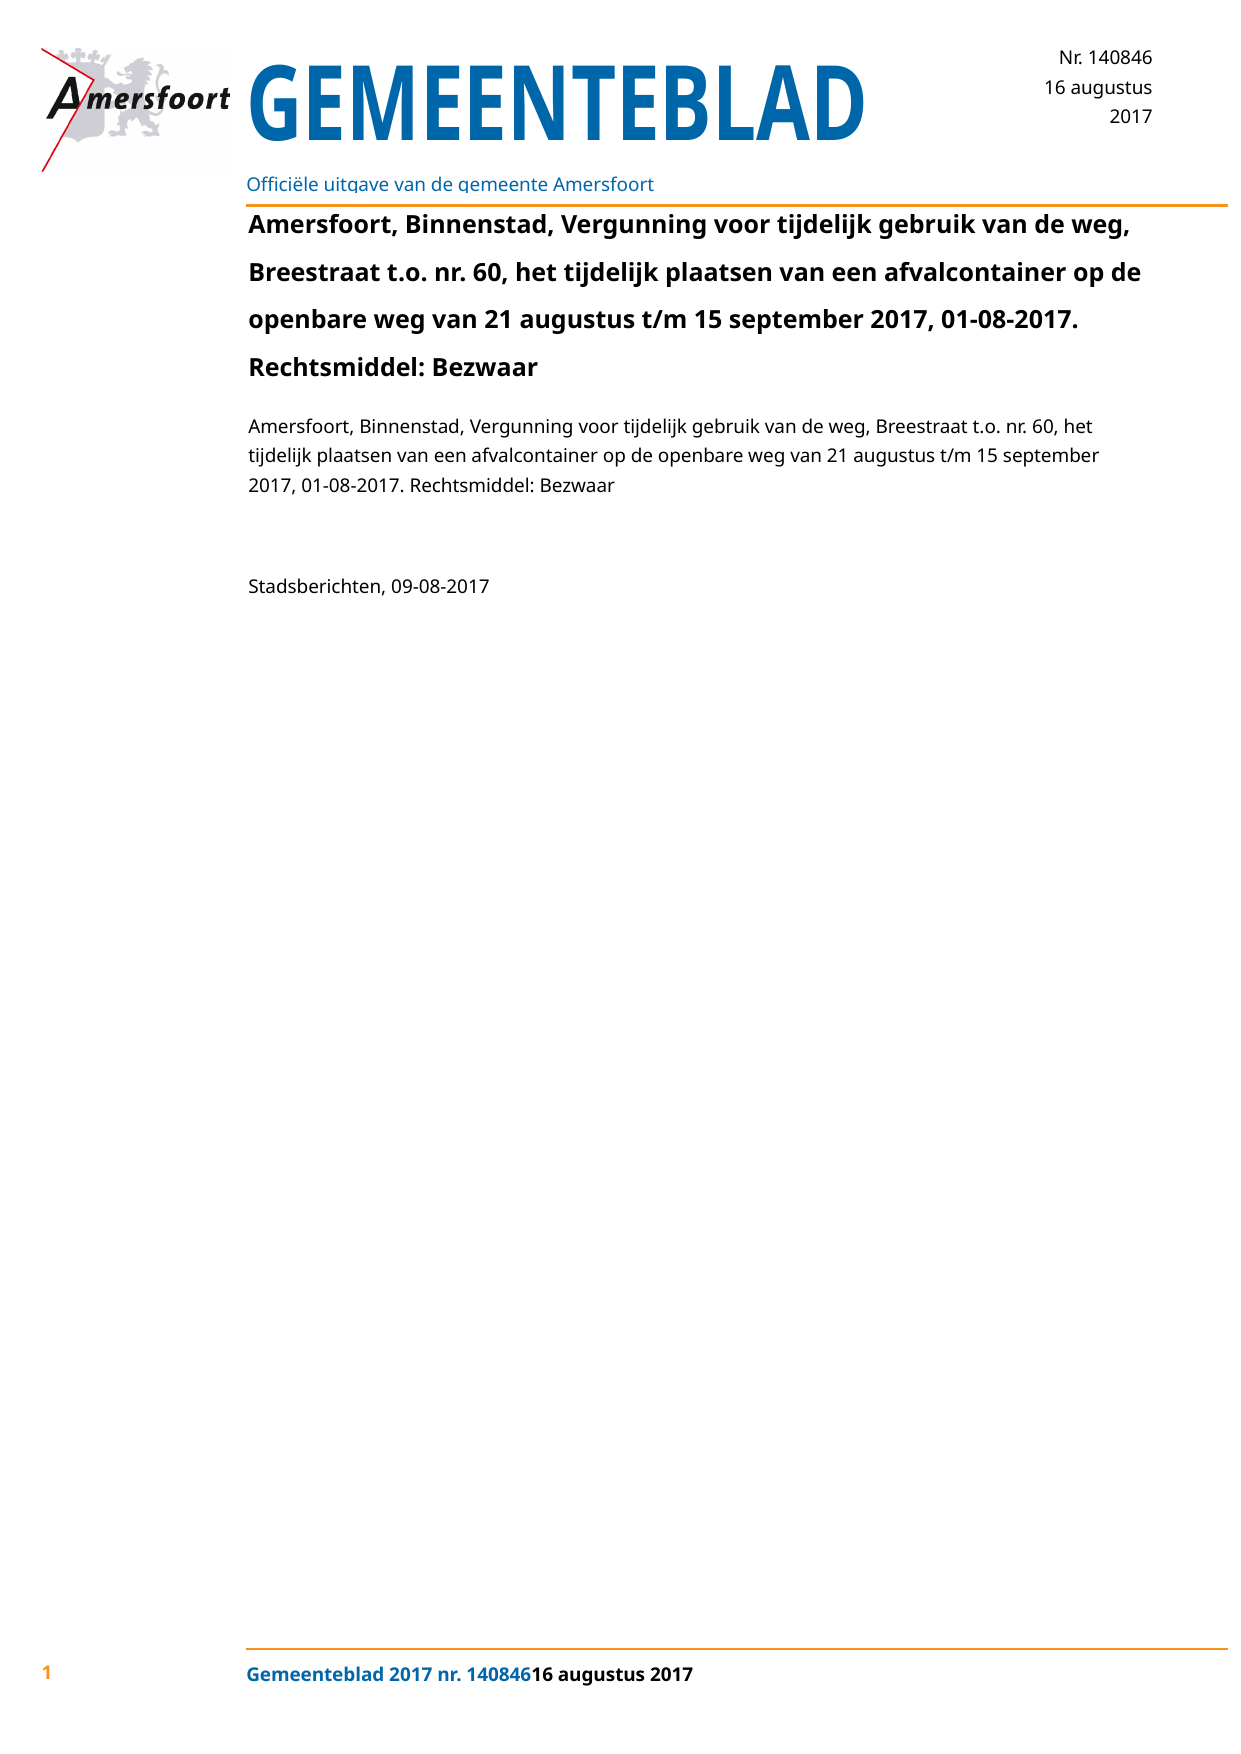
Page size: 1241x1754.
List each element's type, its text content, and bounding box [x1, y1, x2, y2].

text Amersfoort, Binnenstad, Vergunning voor tijdelijk gebruik van de weg, Breestraat t.o. nr. 60, het tijdelijk plaatsen van een afvalcontainer op de openbare weg van 21 augustus t/m 15 september 2017, 01-08-2017. Rechtsmiddel: Bezwaar [248, 413, 1152, 498]
picture [41, 47, 231, 172]
text Stadsberichten, 09-08-2017 [248, 573, 1152, 599]
text Amersfoort, Binnenstad, Vergunning voor tijdelijk gebruik van de weg, Breestraat t.o. nr. 60, het tijdelijk plaatsen van een afvalcontainer op de openbare weg van 21 augustus t/m 15 september 2017, 01-08-2017. Rechtsmiddel: Bezwaar [248, 207, 1152, 384]
